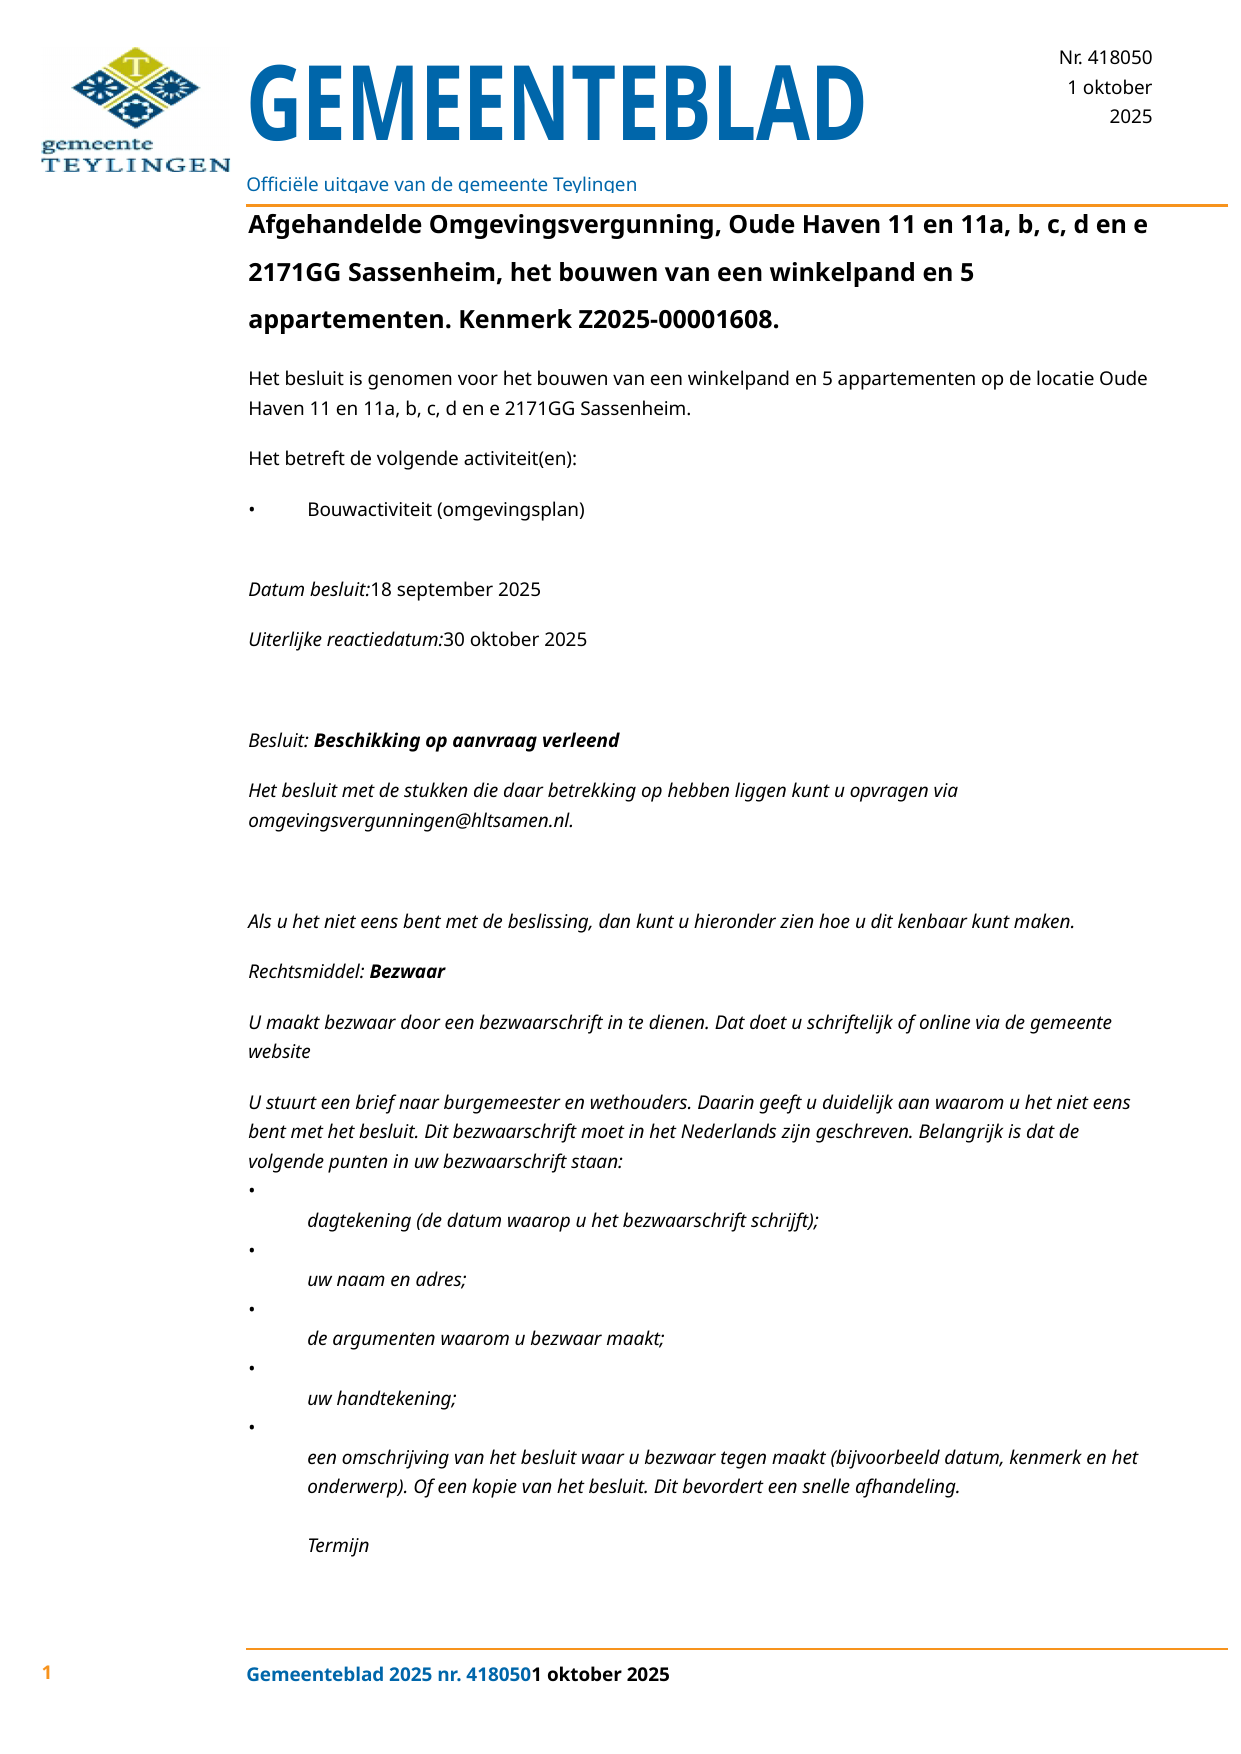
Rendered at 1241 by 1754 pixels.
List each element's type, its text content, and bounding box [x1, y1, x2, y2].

text Als u het niet eens bent met de beslissing, dan kunt u hieronder zien hoe u dit kenbaar kunt maken. [248, 908, 1152, 934]
text Afgehandelde Omgevingsvergunning, Oude Haven 11 en 11a, b, c, d en e 2171GG Sassenheim, het bouwen van een winkelpand en 5 appartementen. Kenmerk Z2025-00001608. [248, 207, 1152, 336]
text Besluit: Beschikking op aanvraag verleend [248, 727, 1152, 753]
text Datum besluit:18 september 2025 [248, 576, 1152, 602]
list uw handtekening; [248, 1385, 1152, 1410]
text U maakt bezwaar door een bezwaarschrift in te dienen. Dat doet u schriftelijk of online via de gemeente website [248, 1009, 1152, 1064]
text U stuurt een brief naar burgemeester en wethouders. Daarin geeft u duidelijk aan waarom u het niet eens bent met het besluit. Dit bezwaarschrift moet in het Nederlands zijn geschreven. Belangrijk is dat de volgende punten in uw bezwaarschrift staan: [248, 1089, 1152, 1174]
text Uiterlijke reactiedatum:30 oktober 2025 [248, 626, 1152, 652]
text Het betreft de volgende activiteit(en): [248, 446, 1152, 471]
list dagtekening (de datum waarop u het bezwaarschrift schrijft); [248, 1207, 1152, 1233]
text Het besluit met de stukken die daar betrekking op hebben liggen kunt u opvragen via omgevingsvergunningen@hltsamen.nl. [248, 778, 1152, 833]
text Het besluit is genomen voor het bouwen van een winkelpand en 5 appartementen op de locatie Oude Haven 11 en 11a, b, c, d en e 2171GG Sassenheim. [248, 366, 1152, 421]
list een omschrijving van het besluit waar u bezwaar tegen maakt (bijvoorbeeld datum, kenmerk en het onderwerp). Of een kopie van het besluit. Dit bevordert een snelle afhandeling. [248, 1444, 1152, 1499]
text Rechtsmiddel: Bezwaar [248, 958, 1152, 984]
list de argumenten waarom u bezwaar maakt; [248, 1326, 1152, 1351]
picture [41, 47, 231, 172]
list uw naam en adres; [248, 1266, 1152, 1292]
list Bouwactiviteit (omgevingsplan) [248, 496, 1152, 522]
list Termijn [248, 1533, 1152, 1558]
